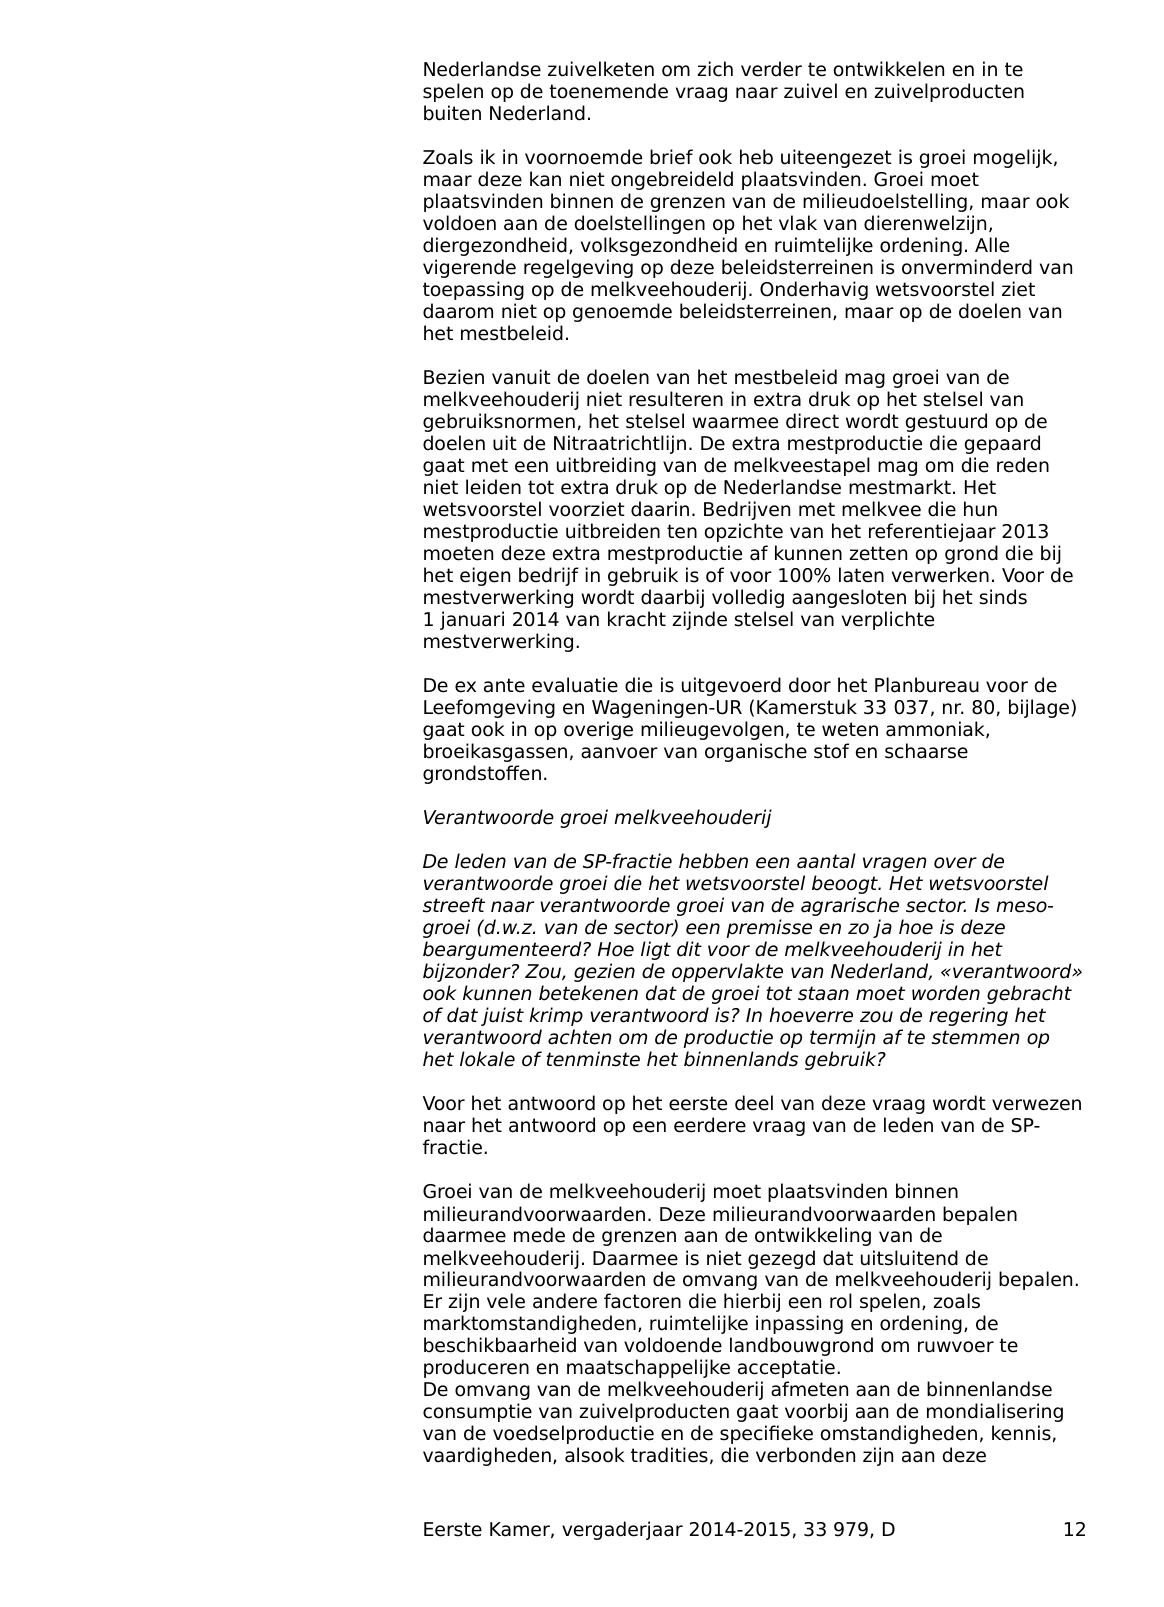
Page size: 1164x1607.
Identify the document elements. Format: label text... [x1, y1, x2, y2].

text Voor het antwoord op het eerste deel van deze vraag wordt verwezen naar het antwoord op een eerdere vraag van de leden van de SP-fractie. [422, 1093, 1087, 1159]
text De omvang van de melkveehouderij afmeten aan de binnenlandse consumptie van zuivelproducten gaat voorbij aan de mondialisering van de voedselproductie en de specifieke omstandigheden, kennis, vaardigheden, alsook tradities, die verbonden zijn aan deze [422, 1379, 1087, 1467]
text Nederlandse zuivelketen om zich verder te ontwikkelen en in te spelen op de toenemende vraag naar zuivel en zuivelproducten buiten Nederland. [422, 59, 1087, 125]
text De ex ante evaluatie die is uitgevoerd door het Planbureau voor de Leefomgeving en Wageningen-UR (Kamerstuk 33 037, nr. 80, bijlage) gaat ook in op overige milieugevolgen, te weten ammoniak, broeikasgassen, aanvoer van organische stof en schaarse grondstoffen. [422, 675, 1087, 785]
subtitle Verantwoorde groei melkveehouderij [422, 807, 1087, 829]
text Zoals ik in voornoemde brief ook heb uiteengezet is groei mogelijk, maar deze kan niet ongebreideld plaatsvinden. Groei moet plaatsvinden binnen de grenzen van de milieudoelstelling, maar ook voldoen aan de doelstellingen op het vlak van dierenwelzijn, diergezondheid, volksgezondheid en ruimtelijke ordening. Alle vigerende regelgeving op deze beleidsterreinen is onverminderd van toepassing op de melkveehouderij. Onderhavig wetsvoorstel ziet daarom niet op genoemde beleidsterreinen, maar op de doelen van het mestbeleid. [422, 147, 1087, 345]
text Bezien vanuit de doelen van het mestbeleid mag groei van de melkveehouderij niet resulteren in extra druk op het stelsel van gebruiksnormen, het stelsel waarmee direct wordt gestuurd op de doelen uit de Nitraatrichtlijn. De extra mestproductie die gepaard gaat met een uitbreiding van de melkveestapel mag om die reden niet leiden tot extra druk op de Nederlandse mestmarkt. Het wetsvoorstel voorziet daarin. Bedrijven met melkvee die hun mestproductie uitbreiden ten opzichte van het referentiejaar 2013 moeten deze extra mestproductie af kunnen zetten op grond die bij het eigen bedrijf in gebruik is of voor 100% laten verwerken. Voor de mestverwerking wordt daarbij volledig aangesloten bij het sinds 1 januari 2014 van kracht zijnde stelsel van verplichte mestverwerking. [422, 367, 1087, 653]
text Groei van de melkveehouderij moet plaatsvinden binnen milieurandvoorwaarden. Deze milieurandvoorwaarden bepalen daarmee mede de grenzen aan de ontwikkeling van de melkveehouderij. Daarmee is niet gezegd dat uitsluitend de milieurandvoorwaarden de omvang van de melkveehouderij bepalen. Er zijn vele andere factoren die hierbij een rol spelen, zoals marktomstandigheden, ruimtelijke inpassing en ordening, de beschikbaarheid van voldoende landbouwgrond om ruwvoer te produceren en maatschappelijke acceptatie. [422, 1181, 1087, 1379]
text De leden van de SP-fractie hebben een aantal vragen over de verantwoorde groei die het wetsvoorstel beoogt. Het wetsvoorstel streeft naar verantwoorde groei van de agrarische sector. Is meso-groei (d.w.z. van de sector) een premisse en zo ja hoe is deze beargumenteerd? Hoe ligt dit voor de melkveehouderij in het bijzonder? Zou, gezien de oppervlakte van Nederland, «verantwoord» ook kunnen betekenen dat de groei tot staan moet worden gebracht of dat juist krimp verantwoord is? In hoeverre zou de regering het verantwoord achten om de productie op termijn af te stemmen op het lokale of tenminste het binnenlands gebruik? [422, 851, 1087, 1071]
